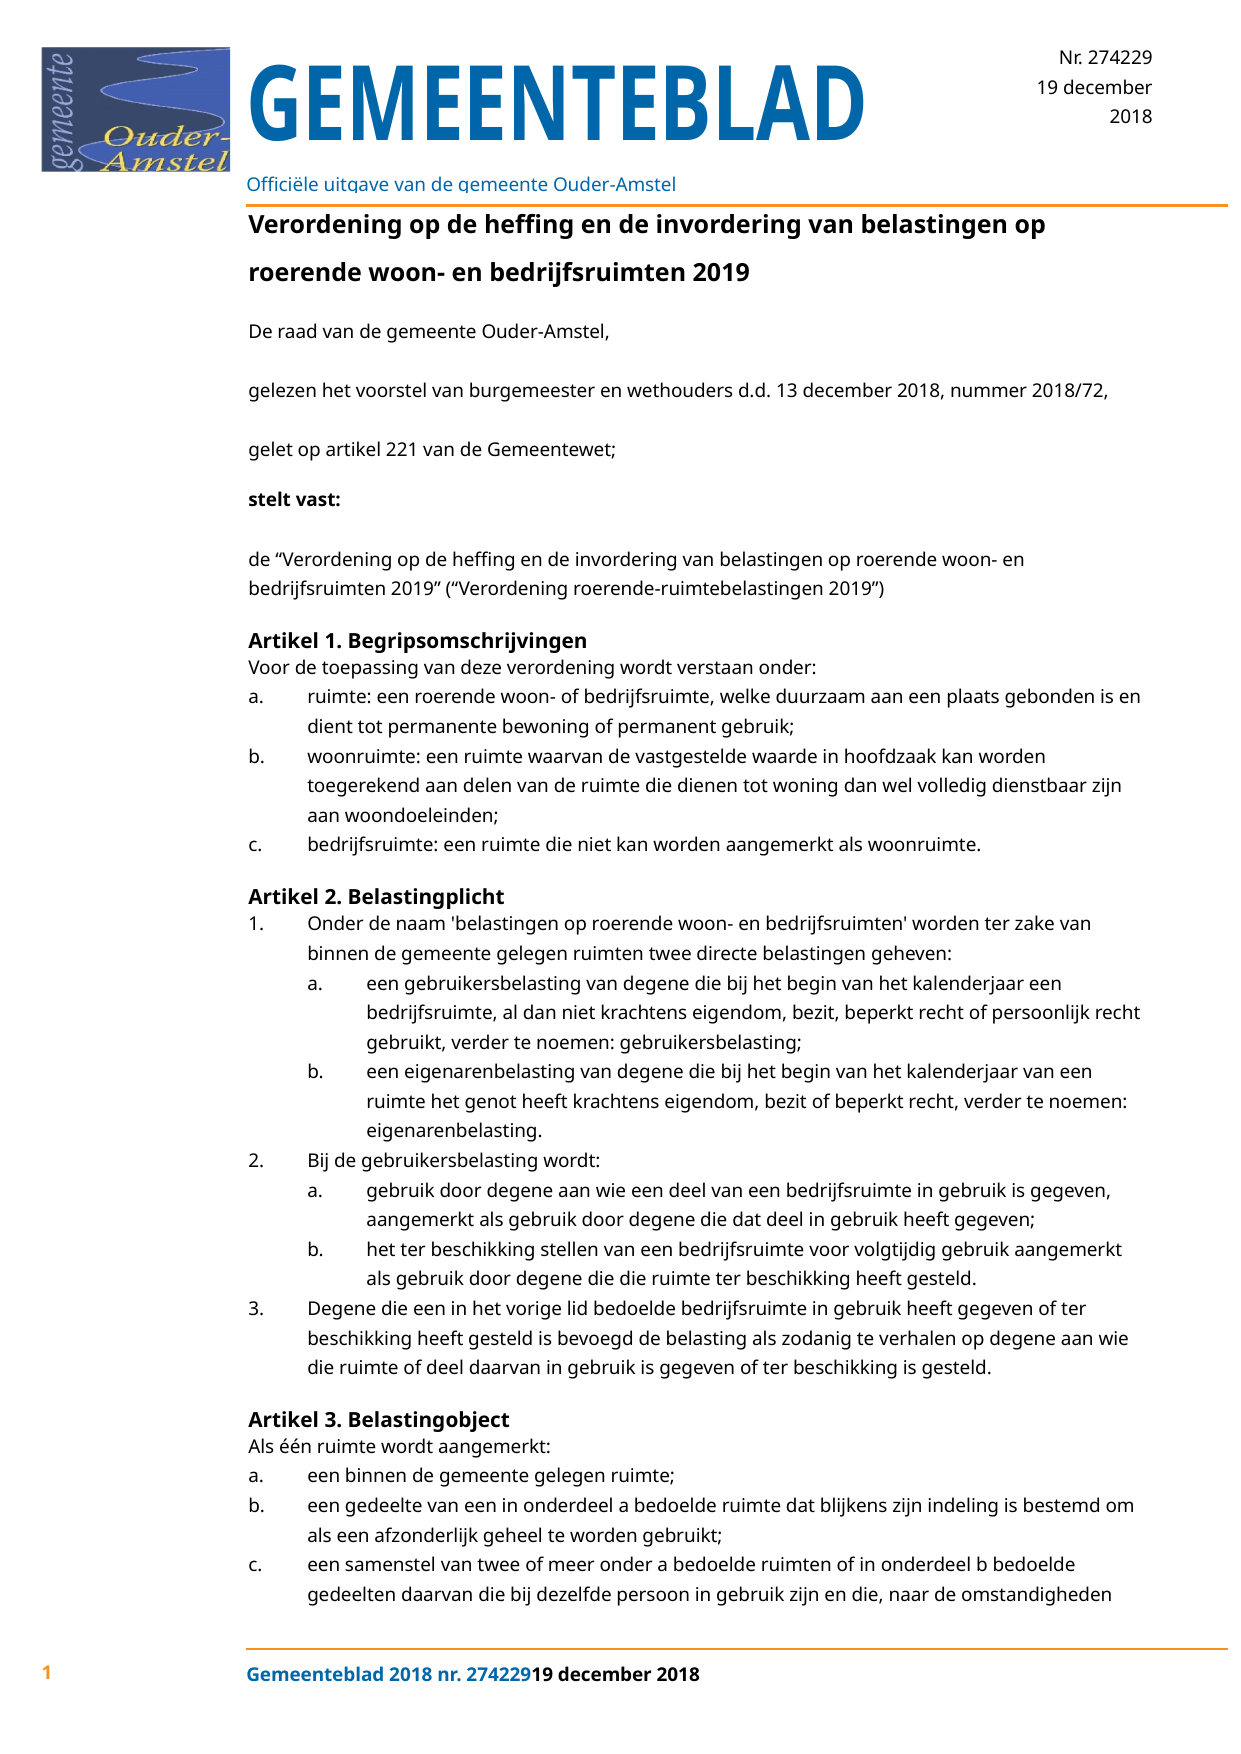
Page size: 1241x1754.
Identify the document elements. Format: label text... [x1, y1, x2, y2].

text de “Verordening op de heffing en de invordering van belastingen op roerende woon- en bedrijfsruimten 2019” (“Verordening roerende-ruimtebelastingen 2019”) [248, 546, 1152, 601]
list het ter beschikking stellen van een bedrijfsruimte voor volgtijdig gebruik aangemerkt als gebruik door degene die die ruimte ter beschikking heeft gesteld. [307, 1236, 1152, 1291]
text stelt vast: [248, 487, 1152, 512]
text gelet op artikel 221 van de Gemeentewet; [248, 436, 1152, 462]
list ruimte: een roerende woon- of bedrijfsruimte, welke duurzaam aan een plaats gebonden is en dient tot permanente bewoning of permanent gebruik; [248, 684, 1152, 739]
text Artikel 1. Begripsomschrijvingen [248, 626, 1152, 654]
list een gebruikersbelasting van degene die bij het begin van het kalenderjaar een bedrijfsruimte, al dan niet krachtens eigendom, bezit, beperkt recht of persoonlijk recht gebruikt, verder te noemen: gebruikersbelasting; [307, 970, 1152, 1054]
text De raad van de gemeente Ouder-Amstel, [248, 318, 1152, 344]
list gebruik door degene aan wie een deel van een bedrijfsruimte in gebruik is gegeven, aangemerkt als gebruik door degene die dat deel in gebruik heeft gegeven; [307, 1177, 1152, 1232]
list een binnen de gemeente gelegen ruimte; [248, 1463, 1152, 1488]
list een eigenarenbelasting van degene die bij het begin van het kalenderjaar van een ruimte het genot heeft krachtens eigendom, bezit of beperkt recht, verder te noemen: eigenarenbelasting. [307, 1058, 1152, 1143]
text Voor de toepassing van deze verordening wordt verstaan onder: [248, 654, 1152, 680]
text Artikel 3. Belastingobject [248, 1405, 1152, 1433]
list woonruimte: een ruimte waarvan de vastgestelde waarde in hoofdzaak kan worden toegerekend aan delen van de ruimte die dienen tot woning dan wel volledig dienstbaar zijn aan woondoeleinden; [248, 743, 1152, 828]
text Als één ruimte wordt aangemerkt: [248, 1433, 1152, 1459]
text Verordening op de heffing en de invordering van belastingen op roerende woon- en bedrijfsruimten 2019 [248, 207, 1152, 288]
list Degene die een in het vorige lid bedoelde bedrijfsruimte in gebruik heeft gegeven of ter beschikking heeft gesteld is bevoegd de belasting als zodanig te verhalen op degene aan wie die ruimte of deel daarvan in gebruik is gegeven of ter beschikking is gesteld. [248, 1295, 1152, 1380]
list een gedeelte van een in onderdeel a bedoelde ruimte dat blijkens zijn indeling is bestemd om als een afzonderlijk geheel te worden gebruikt; [248, 1492, 1152, 1548]
list een samenstel van twee of meer onder a bedoelde ruimten of in onderdeel b bedoelde gedeelten daarvan die bij dezelfde persoon in gebruik zijn en die, naar de omstandigheden [248, 1551, 1152, 1607]
list bedrijfsruimte: een ruimte die niet kan worden aangemerkt als woonruimte. [248, 832, 1152, 857]
list Onder de naam 'belastingen op roerende woon- en bedrijfsruimten' worden ter zake van binnen de gemeente gelegen ruimten twee directe belastingen geheven: [248, 911, 1152, 966]
list Bij de gebruikersbelasting wordt: [248, 1147, 1152, 1173]
text Artikel 2. Belastingplicht [248, 882, 1152, 911]
picture [41, 47, 231, 172]
text gelezen het voorstel van burgemeester en wethouders d.d. 13 december 2018, nummer 2018/72, [248, 377, 1152, 403]
